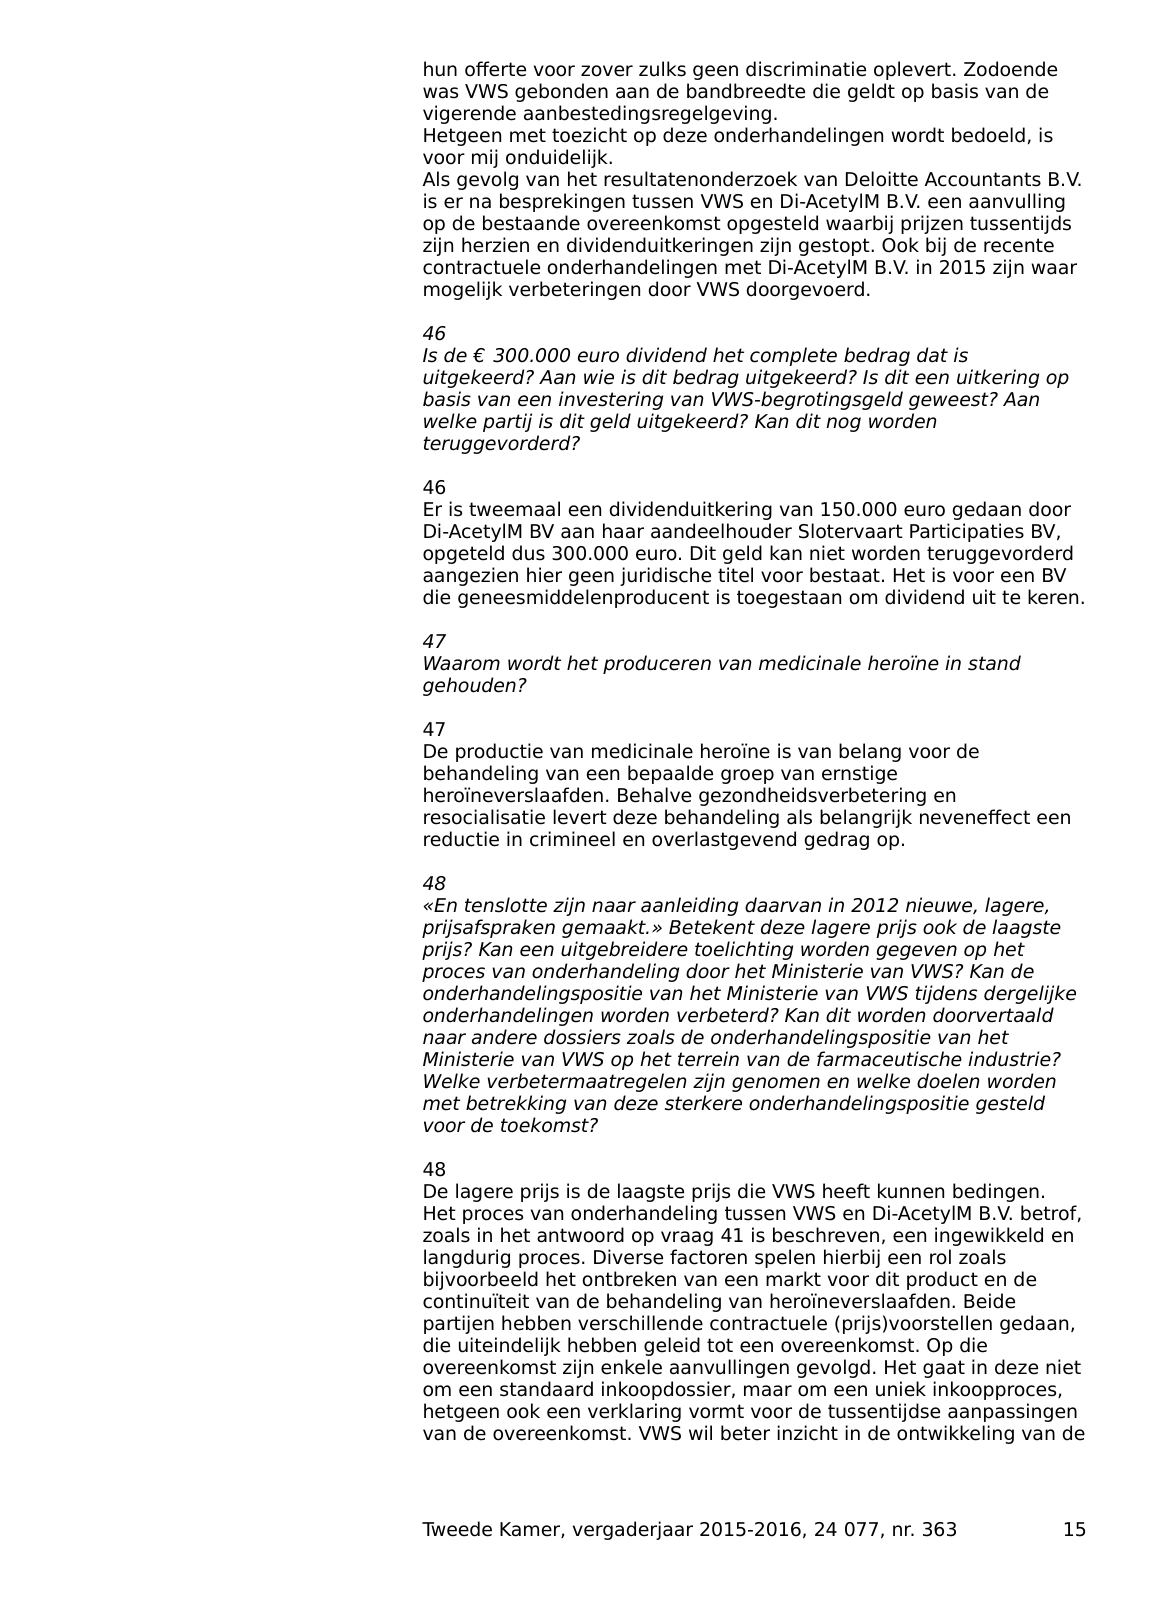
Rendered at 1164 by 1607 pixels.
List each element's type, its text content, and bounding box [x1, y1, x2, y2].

text 46 [422, 323, 1087, 345]
text Is de € 300.000 euro dividend het complete bedrag dat is uitgekeerd? Aan wie is dit bedrag uitgekeerd? Is dit een uitkering op basis van een investering van VWS-begrotingsgeld geweest? Aan welke partij is dit geld uitgekeerd? Kan dit nog worden teruggevorderd? [422, 345, 1087, 455]
text Er is tweemaal een dividenduitkering van 150.000 euro gedaan door Di-AcetylM BV aan haar aandeelhouder Slotervaart Participaties BV, opgeteld dus 300.000 euro. Dit geld kan niet worden teruggevorderd aangezien hier geen juridische titel voor bestaat. Het is voor een BV die geneesmiddelenproducent is toegestaan om dividend uit te keren. [422, 499, 1087, 609]
text De lagere prijs is de laagste prijs die VWS heeft kunnen bedingen. [422, 1181, 1087, 1203]
text De productie van medicinale heroïne is van belang voor de behandeling van een bepaalde groep van ernstige heroïneverslaafden. Behalve gezondheidsverbetering en resocialisatie levert deze behandeling als belangrijk neveneffect een reductie in crimineel en overlastgevend gedrag op. [422, 741, 1087, 851]
text 47 [422, 631, 1087, 653]
text «En tenslotte zijn naar aanleiding daarvan in 2012 nieuwe, lagere, prijsafspraken gemaakt.» Betekent deze lagere prijs ook de laagste prijs? Kan een uitgebreidere toelichting worden gegeven op het proces van onderhandeling door het Ministerie van VWS? Kan de onderhandelingspositie van het Ministerie van VWS tijdens dergelijke onderhandelingen worden verbeterd? Kan dit worden doorvertaald naar andere dossiers zoals de onderhandelingspositie van het Ministerie van VWS op het terrein van de farmaceutische industrie? Welke verbetermaatregelen zijn genomen en welke doelen worden met betrekking van deze sterkere onderhandelingspositie gesteld voor de toekomst? [422, 895, 1087, 1137]
text hun offerte voor zover zulks geen discriminatie oplevert. Zodoende was VWS gebonden aan de bandbreedte die geldt op basis van de vigerende aanbestedingsregelgeving. [422, 59, 1087, 125]
text 48 [422, 1159, 1087, 1181]
text 47 [422, 719, 1087, 741]
text Als gevolg van het resultatenonderzoek van Deloitte Accountants B.V. is er na besprekingen tussen VWS en Di-AcetylM B.V. een aanvulling op de bestaande overeenkomst opgesteld waarbij prijzen tussentijds zijn herzien en dividenduitkeringen zijn gestopt. Ook bij de recente contractuele onderhandelingen met Di-AcetylM B.V. in 2015 zijn waar mogelijk verbeteringen door VWS doorgevoerd. [422, 169, 1087, 301]
text Het proces van onderhandeling tussen VWS en Di-AcetylM B.V. betrof, zoals in het antwoord op vraag 41 is beschreven, een ingewikkeld en langdurig proces. Diverse factoren spelen hierbij een rol zoals bijvoorbeeld het ontbreken van een markt voor dit product en de continuïteit van de behandeling van heroïneverslaafden. Beide partijen hebben verschillende contractuele (prijs)voorstellen gedaan, die uiteindelijk hebben geleid tot een overeenkomst. Op die overeenkomst zijn enkele aanvullingen gevolgd. Het gaat in deze niet om een standaard inkoopdossier, maar om een uniek inkoopproces, hetgeen ook een verklaring vormt voor de tussentijdse aanpassingen van de overeenkomst. VWS wil beter inzicht in de ontwikkeling van de [422, 1203, 1087, 1445]
text Hetgeen met toezicht op deze onderhandelingen wordt bedoeld, is voor mij onduidelijk. [422, 125, 1087, 169]
text Waarom wordt het produceren van medicinale heroïne in stand gehouden? [422, 653, 1087, 697]
text 48 [422, 873, 1087, 895]
text 46 [422, 477, 1087, 499]
